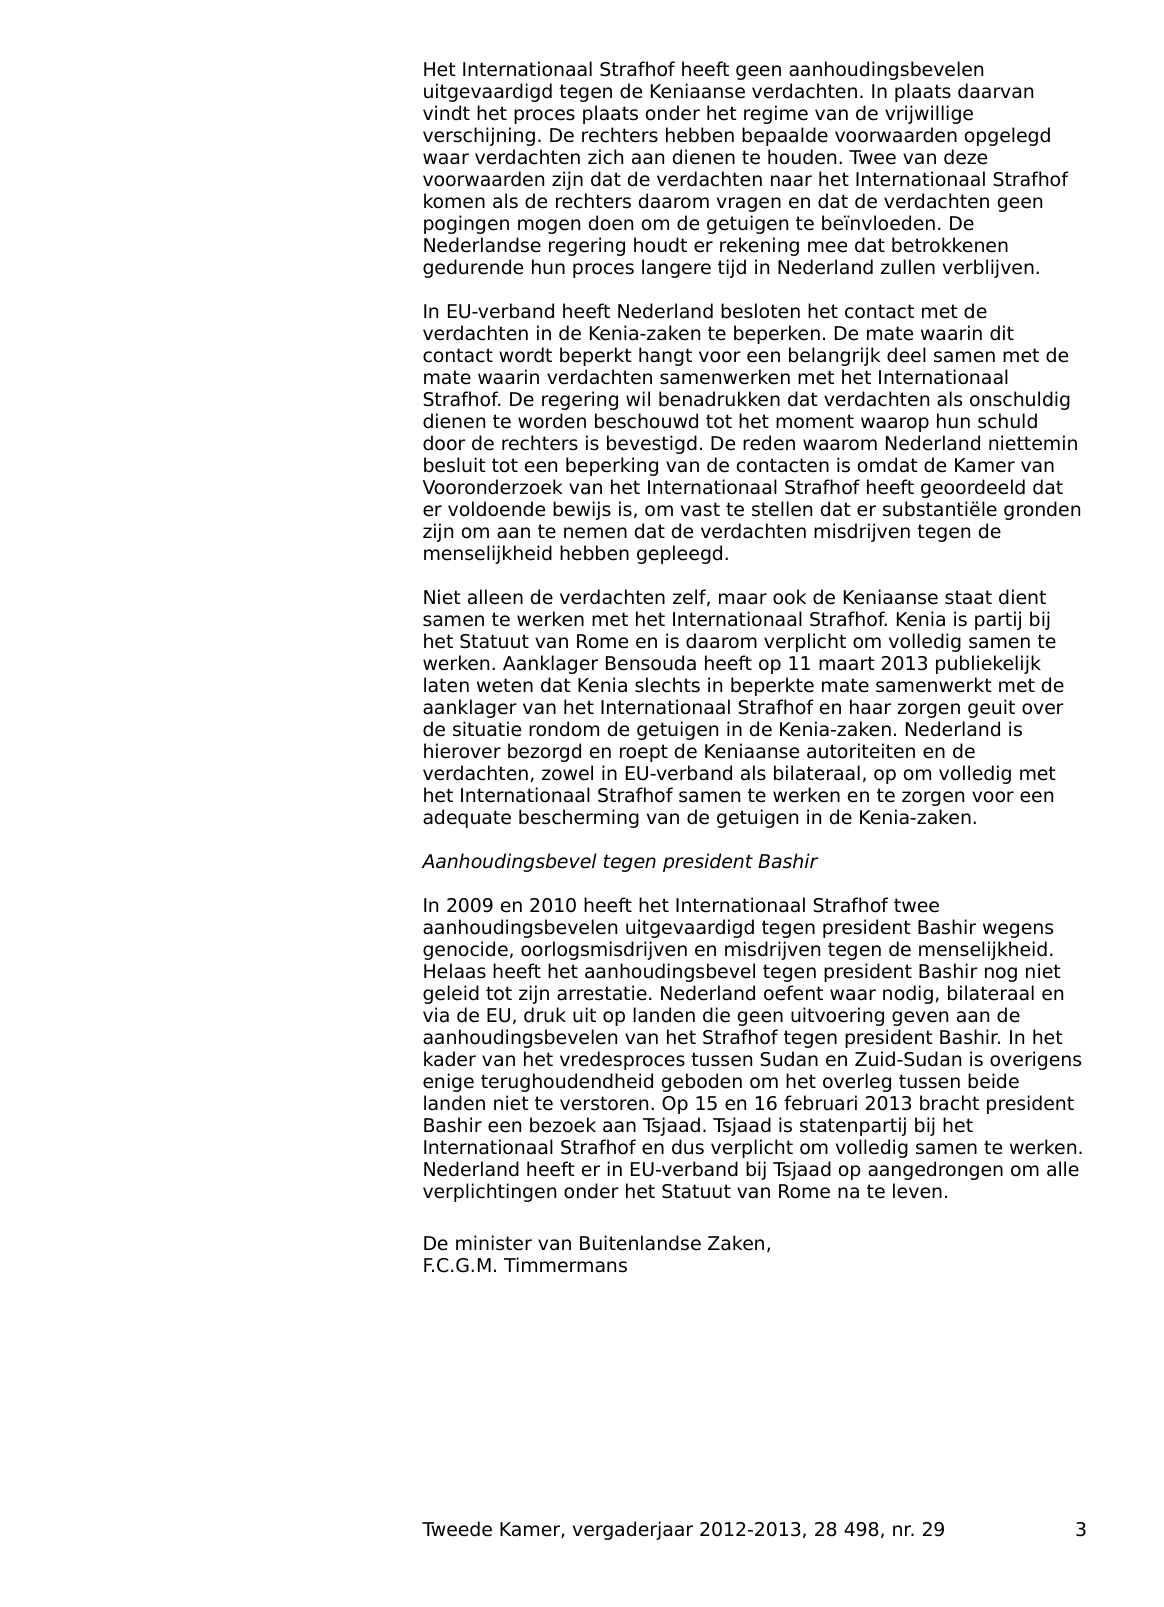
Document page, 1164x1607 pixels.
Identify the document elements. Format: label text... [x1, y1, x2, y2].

text In 2009 en 2010 heeft het Internationaal Strafhof twee aanhoudingsbevelen uitgevaardigd tegen president Bashir wegens genocide, oorlogsmisdrijven en misdrijven tegen de menselijkheid. Helaas heeft het aanhoudingsbevel tegen president Bashir nog niet geleid tot zijn arrestatie. Nederland oefent waar nodig, bilateraal en via de EU, druk uit op landen die geen uitvoering geven aan de aanhoudingsbevelen van het Strafhof tegen president Bashir. In het kader van het vredesproces tussen Sudan en Zuid-Sudan is overigens enige terughoudendheid geboden om het overleg tussen beide landen niet te verstoren. Op 15 en 16 februari 2013 bracht president Bashir een bezoek aan Tsjaad. Tsjaad is statenpartij bij het Internationaal Strafhof en dus verplicht om volledig samen te werken. Nederland heeft er in EU-verband bij Tsjaad op aangedrongen om alle verplichtingen onder het Statuut van Rome na te leven. [422, 895, 1087, 1203]
text Niet alleen de verdachten zelf, maar ook de Keniaanse staat dient samen te werken met het Internationaal Strafhof. Kenia is partij bij het Statuut van Rome en is daarom verplicht om volledig samen te werken. Aanklager Bensouda heeft op 11 maart 2013 publiekelijk laten weten dat Kenia slechts in beperkte mate samenwerkt met de aanklager van het Internationaal Strafhof en haar zorgen geuit over de situatie rondom de getuigen in de Kenia-zaken. Nederland is hierover bezorgd en roept de Keniaanse autoriteiten en de verdachten, zowel in EU-verband als bilateraal, op om volledig met het Internationaal Strafhof samen te werken en te zorgen voor een adequate bescherming van de getuigen in de Kenia-zaken. [422, 587, 1087, 829]
text Het Internationaal Strafhof heeft geen aanhoudingsbevelen uitgevaardigd tegen de Keniaanse verdachten. In plaats daarvan vindt het proces plaats onder het regime van de vrijwillige verschijning. De rechters hebben bepaalde voorwaarden opgelegd waar verdachten zich aan dienen te houden. Twee van deze voorwaarden zijn dat de verdachten naar het Internationaal Strafhof komen als de rechters daarom vragen en dat de verdachten geen pogingen mogen doen om de getuigen te beïnvloeden. De Nederlandse regering houdt er rekening mee dat betrokkenen gedurende hun proces langere tijd in Nederland zullen verblijven. [422, 59, 1087, 279]
text In EU-verband heeft Nederland besloten het contact met de verdachten in de Kenia-zaken te beperken. De mate waarin dit contact wordt beperkt hangt voor een belangrijk deel samen met de mate waarin verdachten samenwerken met het Internationaal Strafhof. De regering wil benadrukken dat verdachten als onschuldig dienen te worden beschouwd tot het moment waarop hun schuld door de rechters is bevestigd. De reden waarom Nederland niettemin besluit tot een beperking van de contacten is omdat de Kamer van Vooronderzoek van het Internationaal Strafhof heeft geoordeeld dat er voldoende bewijs is, om vast te stellen dat er substantiële gronden zijn om aan te nemen dat de verdachten misdrijven tegen de menselijkheid hebben gepleegd. [422, 301, 1087, 565]
subtitle Aanhoudingsbevel tegen president Bashir [422, 851, 1087, 873]
text De minister van Buitenlandse Zaken, F.C.G.M. Timmermans [422, 1233, 1087, 1277]
